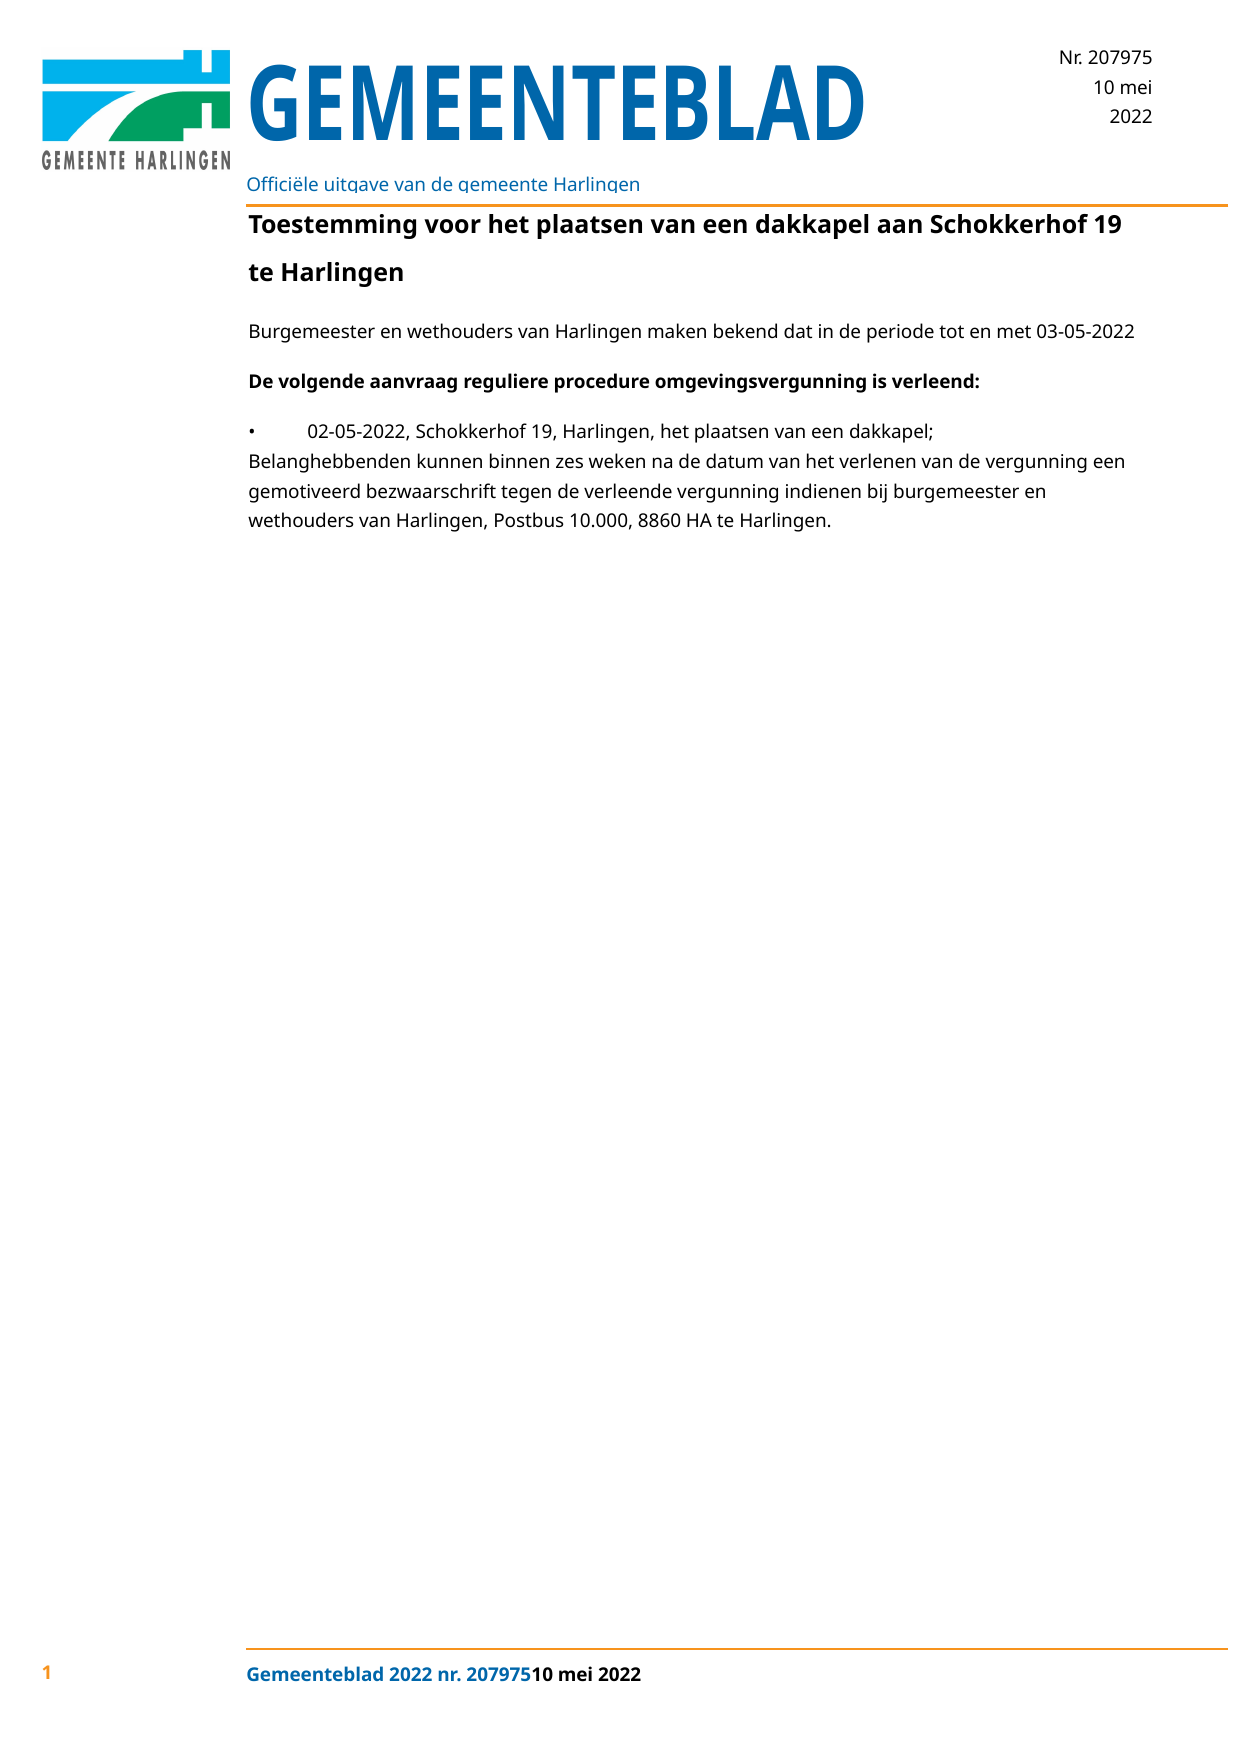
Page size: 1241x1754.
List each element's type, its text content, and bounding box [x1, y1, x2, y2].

text Toestemming voor het plaatsen van een dakkapel aan Schokkerhof 19 te Harlingen [248, 207, 1152, 288]
text Burgemeester en wethouders van Harlingen maken bekend dat in de periode tot en met 03-05-2022 [248, 318, 1152, 344]
picture [41, 47, 231, 172]
list 02-05-2022, Schokkerhof 19, Harlingen, het plaatsen van een dakkapel; [248, 419, 1152, 444]
text Belanghebbenden kunnen binnen zes weken na de datum van het verlenen van de vergunning een gemotiveerd bezwaarschrift tegen de verleende vergunning indienen bij burgemeester en wethouders van Harlingen, Postbus 10.000, 8860 HA te Harlingen. [248, 448, 1152, 533]
text De volgende aanvraag reguliere procedure omgevingsvergunning is verleend: [248, 368, 1152, 394]
